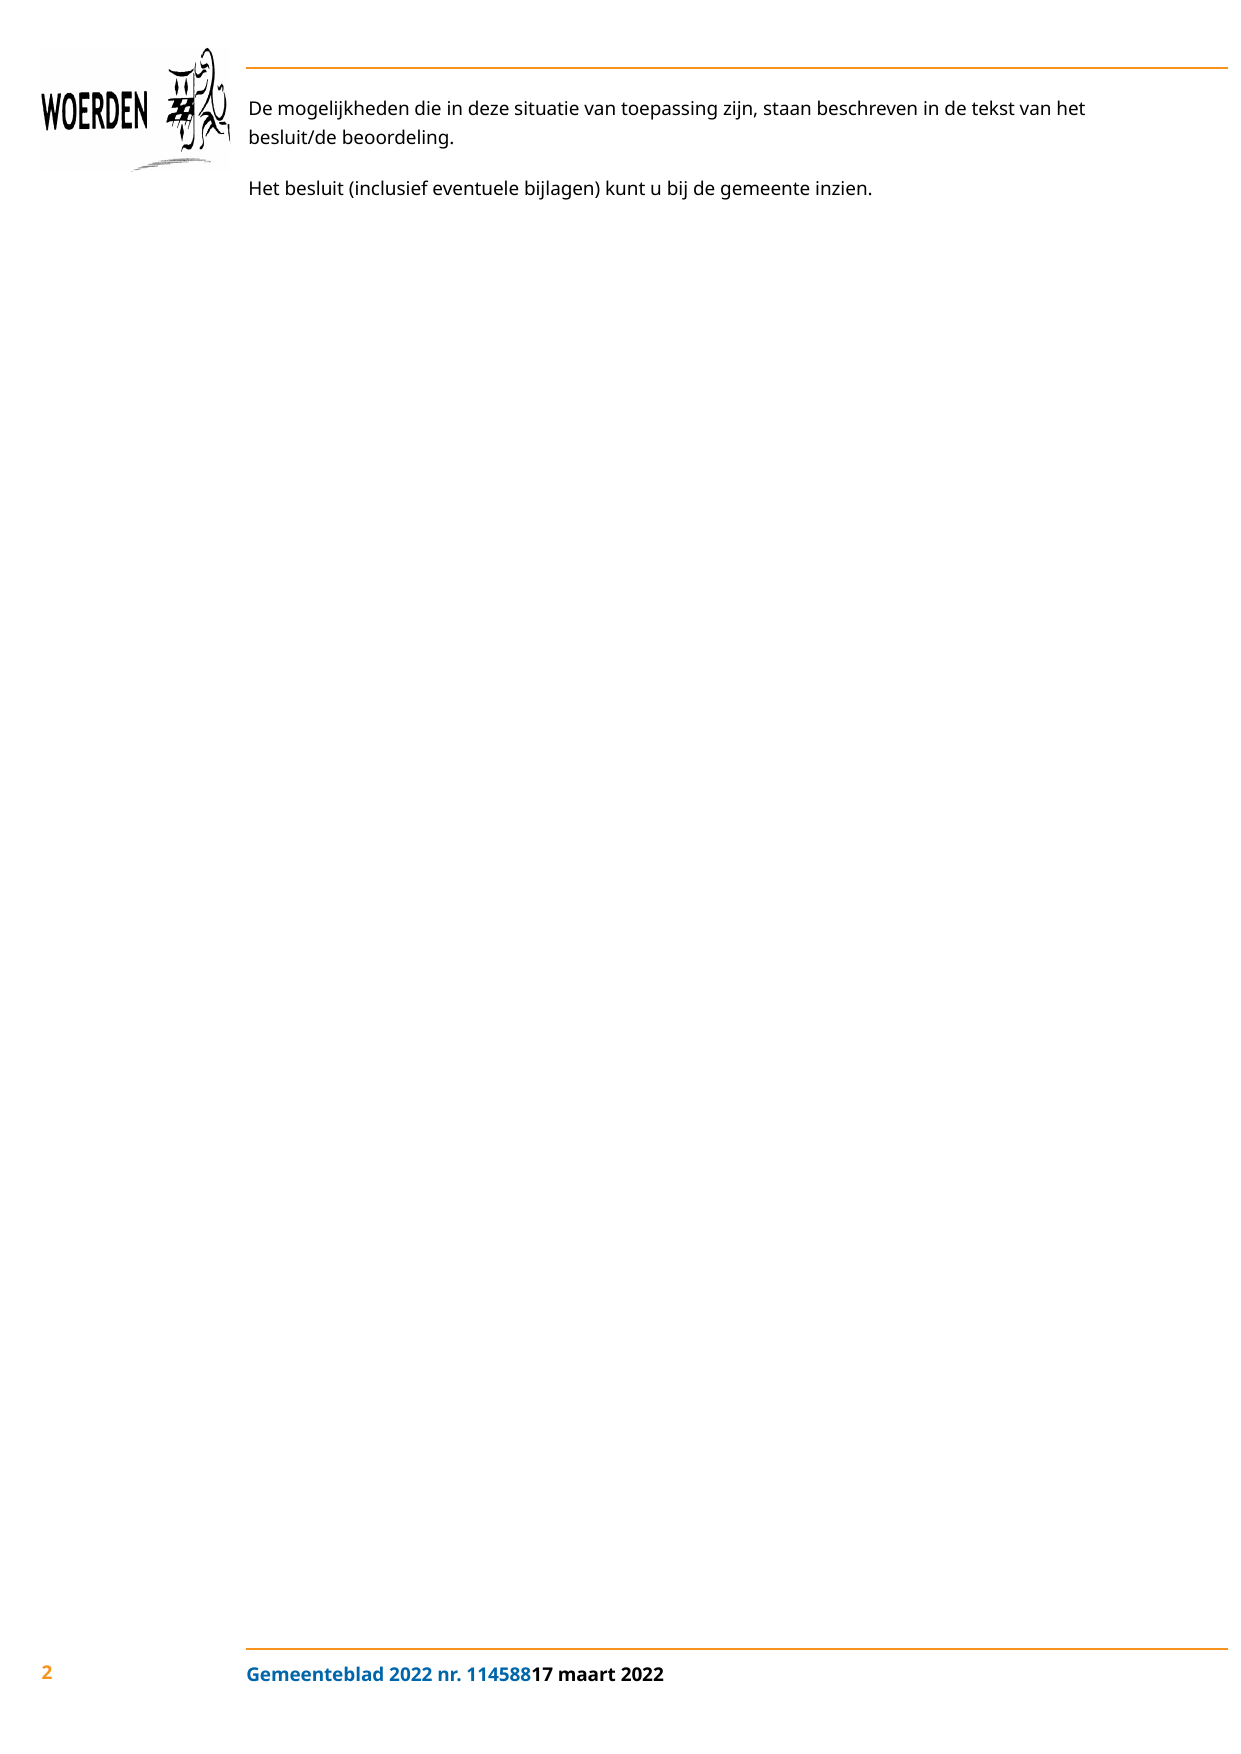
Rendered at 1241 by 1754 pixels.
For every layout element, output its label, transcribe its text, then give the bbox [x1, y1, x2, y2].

text Het besluit (inclusief eventuele bijlagen) kunt u bij de gemeente inzien. [248, 175, 1152, 201]
picture [41, 47, 231, 172]
text De mogelijkheden die in deze situatie van toepassing zijn, staan beschreven in de tekst van het besluit/de beoordeling. [248, 95, 1152, 150]
